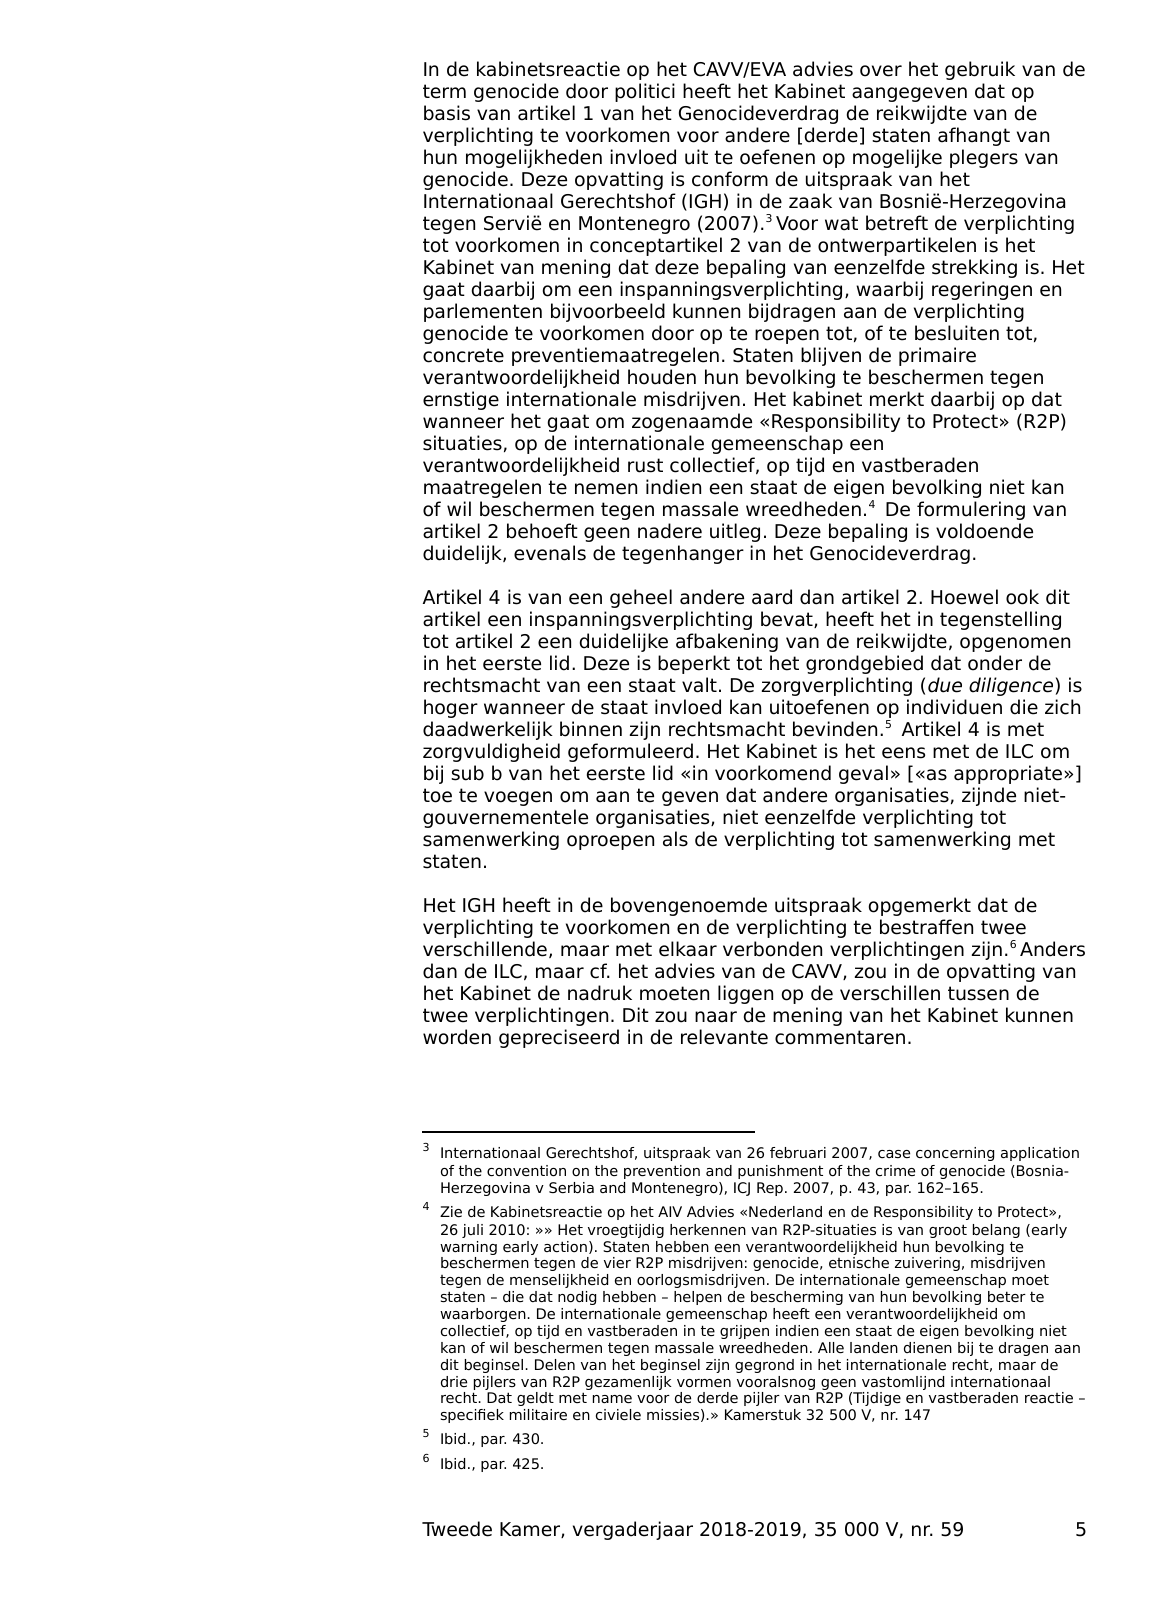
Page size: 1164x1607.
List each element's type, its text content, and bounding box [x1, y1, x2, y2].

text Internationaal Gerechtshof, uitspraak van 26 februari 2007, case concerning application of the convention on the prevention and punishment of the crime of genocide (Bosnia-Herzegovina v Serbia and Montenegro), ICJ Rep. 2007, p. 43, par. 162–165. [422, 1141, 1087, 1197]
text Het IGH heeft in de bovengenoemde uitspraak opgemerkt dat de verplichting te voorkomen en de verplichting te bestraffen twee verschillende, maar met elkaar verbonden verplichtingen zijn.Anders dan de ILC, maar cf. het advies van de CAVV, zou in de opvatting van het Kabinet de nadruk moeten liggen op de verschillen tussen de twee verplichtingen. Dit zou naar de mening van het Kabinet kunnen worden gepreciseerd in de relevante commentaren. [422, 895, 1087, 1048]
text Zie de Kabinetsreactie op het AIV Advies «Nederland en de Responsibility to Protect», 26 juli 2010: »» Het vroegtijdig herkennen van R2P-situaties is van groot belang (early warning early action). Staten hebben een verantwoordelijkheid hun bevolking te beschermen tegen de vier R2P misdrijven: genocide, etnische zuivering, misdrijven tegen de menselijkheid en oorlogsmisdrijven. De internationale gemeenschap moet staten – die dat nodig hebben – helpen de bescherming van hun bevolking beter te waarborgen. De internationale gemeenschap heeft een verantwoordelijkheid om collectief, op tijd en vastberaden in te grijpen indien een staat de eigen bevolking niet kan of wil beschermen tegen massale wreedheden. Alle landen dienen bij te dragen aan dit beginsel. Delen van het beginsel zijn gegrond in het internationale recht, maar de drie pijlers van R2P gezamenlijk vormen vooralsnog geen vastomlijnd internationaal recht. Dat geldt met name voor de derde pijler van R2P (Tijdige en vastberaden reactie – specifiek militaire en civiele missies).» Kamerstuk 32 500 V, nr. 147 [422, 1200, 1087, 1424]
text In de kabinetsreactie op het CAVV/EVA advies over het gebruik van de term genocide door politici heeft het Kabinet aangegeven dat op basis van artikel 1 van het Genocideverdrag de reikwijdte van de verplichting te voorkomen voor andere [derde] staten afhangt van hun mogelijkheden invloed uit te oefenen op mogelijke plegers van genocide. Deze opvatting is conform de uitspraak van het Internationaal Gerechtshof (IGH) in de zaak van Bosnië-Herzegovina tegen Servië en Montenegro (2007).Voor wat betreft de verplichting tot voorkomen in conceptartikel 2 van de ontwerpartikelen is het Kabinet van mening dat deze bepaling van eenzelfde strekking is. Het gaat daarbij om een inspanningsverplichting, waarbij regeringen en parlementen bijvoorbeeld kunnen bijdragen aan de verplichting genocide te voorkomen door op te roepen tot, of te besluiten tot, concrete preventiemaatregelen. Staten blijven de primaire verantwoordelijkheid houden hun bevolking te beschermen tegen ernstige internationale misdrijven. Het kabinet merkt daarbij op dat wanneer het gaat om zogenaamde «Responsibility to Protect» (R2P) situaties, op de internationale gemeenschap een verantwoordelijkheid rust collectief, op tijd en vastberaden maatregelen te nemen indien een staat de eigen bevolking niet kan of wil beschermen tegen massale wreedheden. De formulering van artikel 2 behoeft geen nadere uitleg. Deze bepaling is voldoende duidelijk, evenals de tegenhanger in het Genocideverdrag. [422, 59, 1087, 564]
text Ibid., par. 430. [422, 1427, 1087, 1449]
text Ibid., par. 425. [422, 1452, 1087, 1474]
text Artikel 4 is van een geheel andere aard dan artikel 2. Hoewel ook dit artikel een inspanningsverplichting bevat, heeft het in tegenstelling tot artikel 2 een duidelijke afbakening van de reikwijdte, opgenomen in het eerste lid. Deze is beperkt tot het grondgebied dat onder de rechtsmacht van een staat valt. De zorgverplichting (due diligence) is hoger wanneer de staat invloed kan uitoefenen op individuen die zich daadwerkelijk binnen zijn rechtsmacht bevinden. Artikel 4 is met zorgvuldigheid geformuleerd. Het Kabinet is het eens met de ILC om bij sub b van het eerste lid «in voorkomend geval» [«as appropriate»] toe te voegen om aan te geven dat andere organisaties, zijnde niet-gouvernementele organisaties, niet eenzelfde verplichting tot samenwerking oproepen als de verplichting tot samenwerking met staten. [422, 587, 1087, 872]
